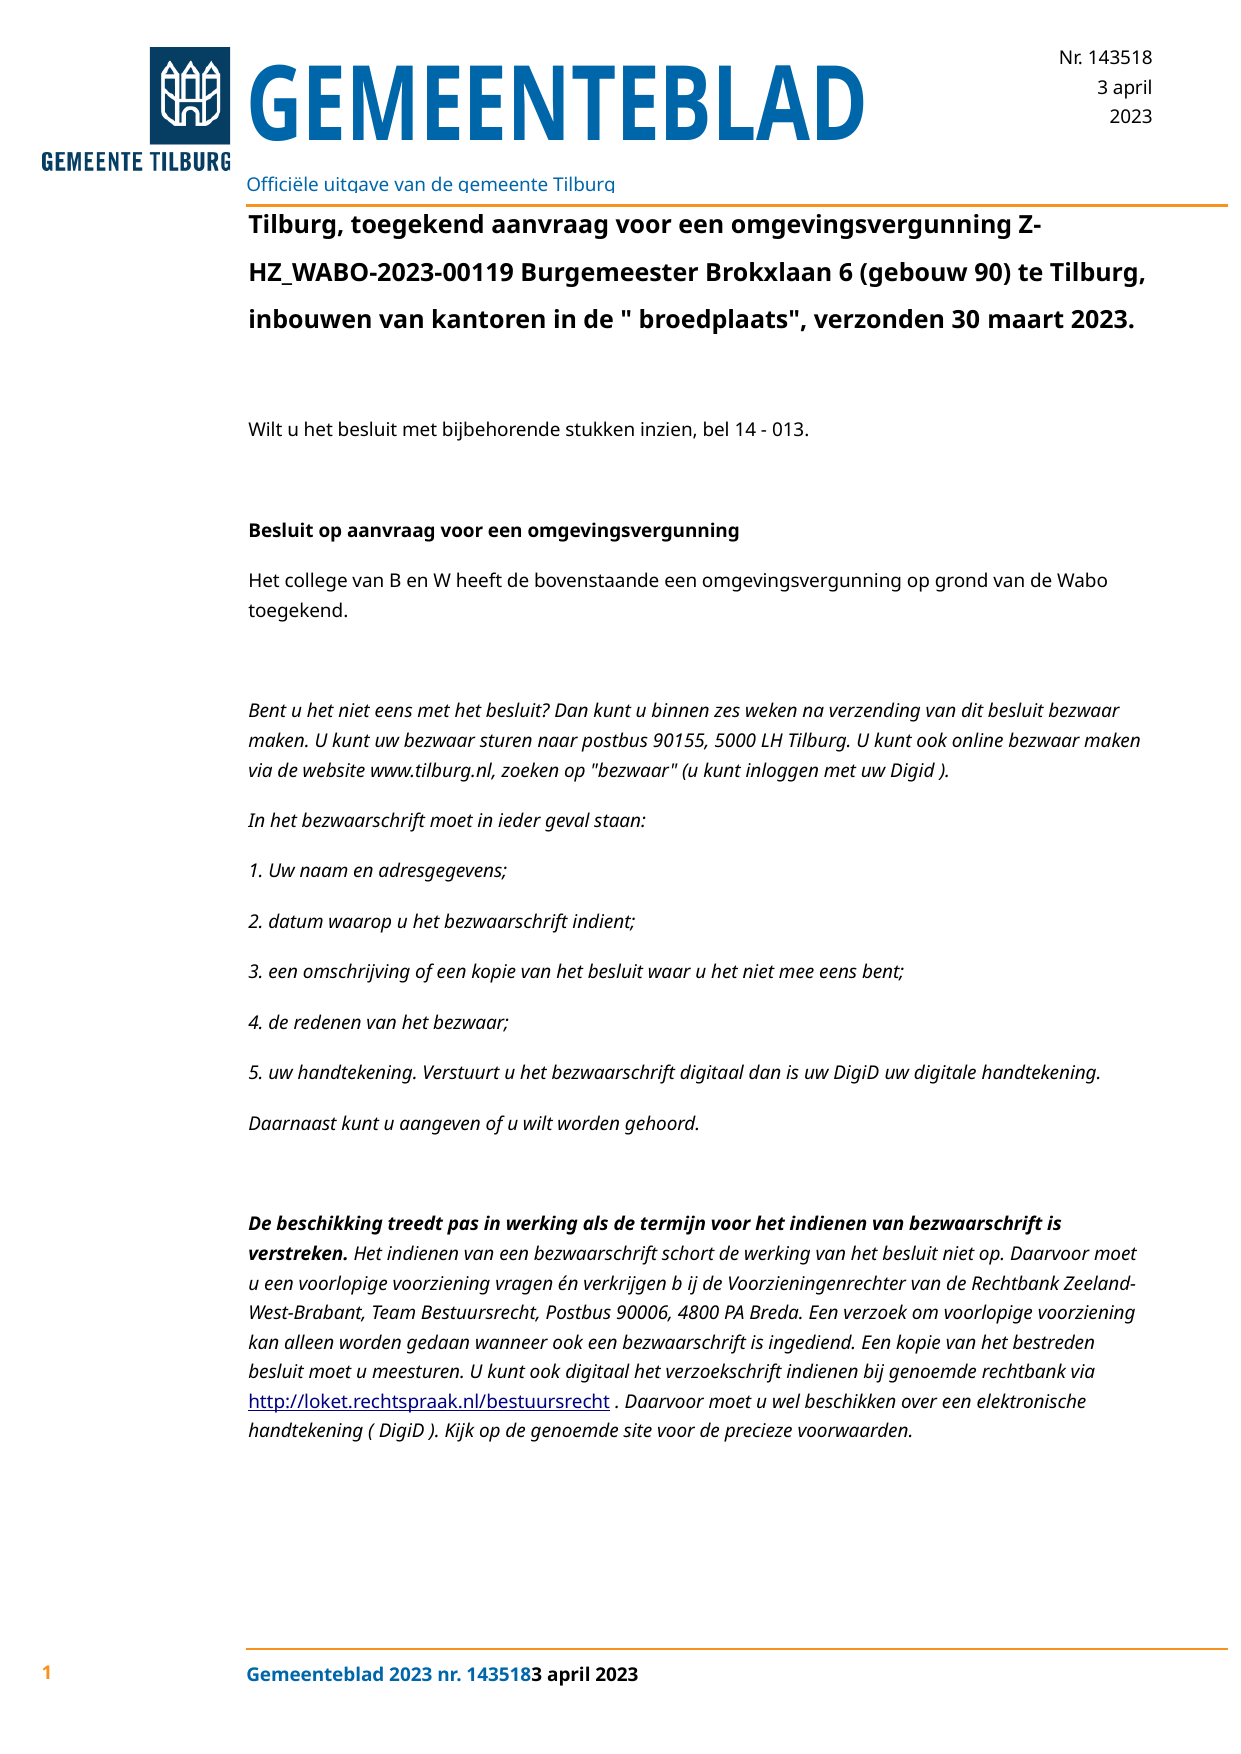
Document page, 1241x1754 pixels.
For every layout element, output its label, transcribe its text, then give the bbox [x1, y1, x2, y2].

text Daarnaast kunt u aangeven of u wilt worden gehoord. [248, 1110, 1152, 1135]
text Het college van B en W heeft de bovenstaande een omgevingsvergunning op grond van de Wabo toegekend. [248, 567, 1152, 622]
text Wilt u het besluit met bijbehorende stukken inzien, bel 14 - 013. [248, 416, 1152, 442]
text Tilburg, toegekend aanvraag voor een omgevingsvergunning Z-HZ_WABO-2023-00119 Burgemeester Brokxlaan 6 (gebouw 90) te Tilburg, inbouwen van kantoren in de " broedplaats", verzonden 30 maart 2023. [248, 207, 1152, 336]
text 4. de redenen van het bezwaar; [248, 1009, 1152, 1034]
text 2. datum waarop u het bezwaarschrift indient; [248, 908, 1152, 934]
text 3. een omschrijving of een kopie van het besluit waar u het niet mee eens bent; [248, 958, 1152, 984]
text In het bezwaarschrift moet in ieder geval staan: [248, 807, 1152, 833]
text 1. Uw naam en adresgegevens; [248, 858, 1152, 883]
text 5. uw handtekening. Verstuurt u het bezwaarschrift digitaal dan is uw DigiD uw digitale handtekening. [248, 1059, 1152, 1085]
text Bent u het niet eens met het besluit? Dan kunt u binnen zes weken na verzending van dit besluit bezwaar maken. U kunt uw bezwaar sturen naar postbus 90155, 5000 LH Tilburg. U kunt ook online bezwaar maken via de website www.tilburg.nl, zoeken op "bezwaar" (u kunt inloggen met uw Digid ). [248, 698, 1152, 782]
picture [41, 47, 231, 172]
text Besluit op aanvraag voor een omgevingsvergunning [248, 517, 1152, 542]
text De beschikking treedt pas in werking als de termijn voor het indienen van bezwaarschrift is verstreken. Het indienen van een bezwaarschrift schort de werking van het besluit niet op. Daarvoor moet u een voorlopige voorziening vragen én verkrijgen b ij de Voorzieningenrechter van de Rechtbank Zeeland-West-Brabant, Team Bestuursrecht, Postbus 90006, 4800 PA Breda. Een verzoek om voorlopige voorziening kan alleen worden gedaan wanneer ook een bezwaarschrift is ingediend. Een kopie van het bestreden besluit moet u meesturen. U kunt ook digitaal het verzoekschrift indienen bij genoemde rechtbank via http://loket.rechtspraak.nl/bestuursrecht . Daarvoor moet u wel beschikken over een elektronische handtekening ( DigiD ). Kijk op de genoemde site voor de precieze voorwaarden. [248, 1211, 1152, 1443]
